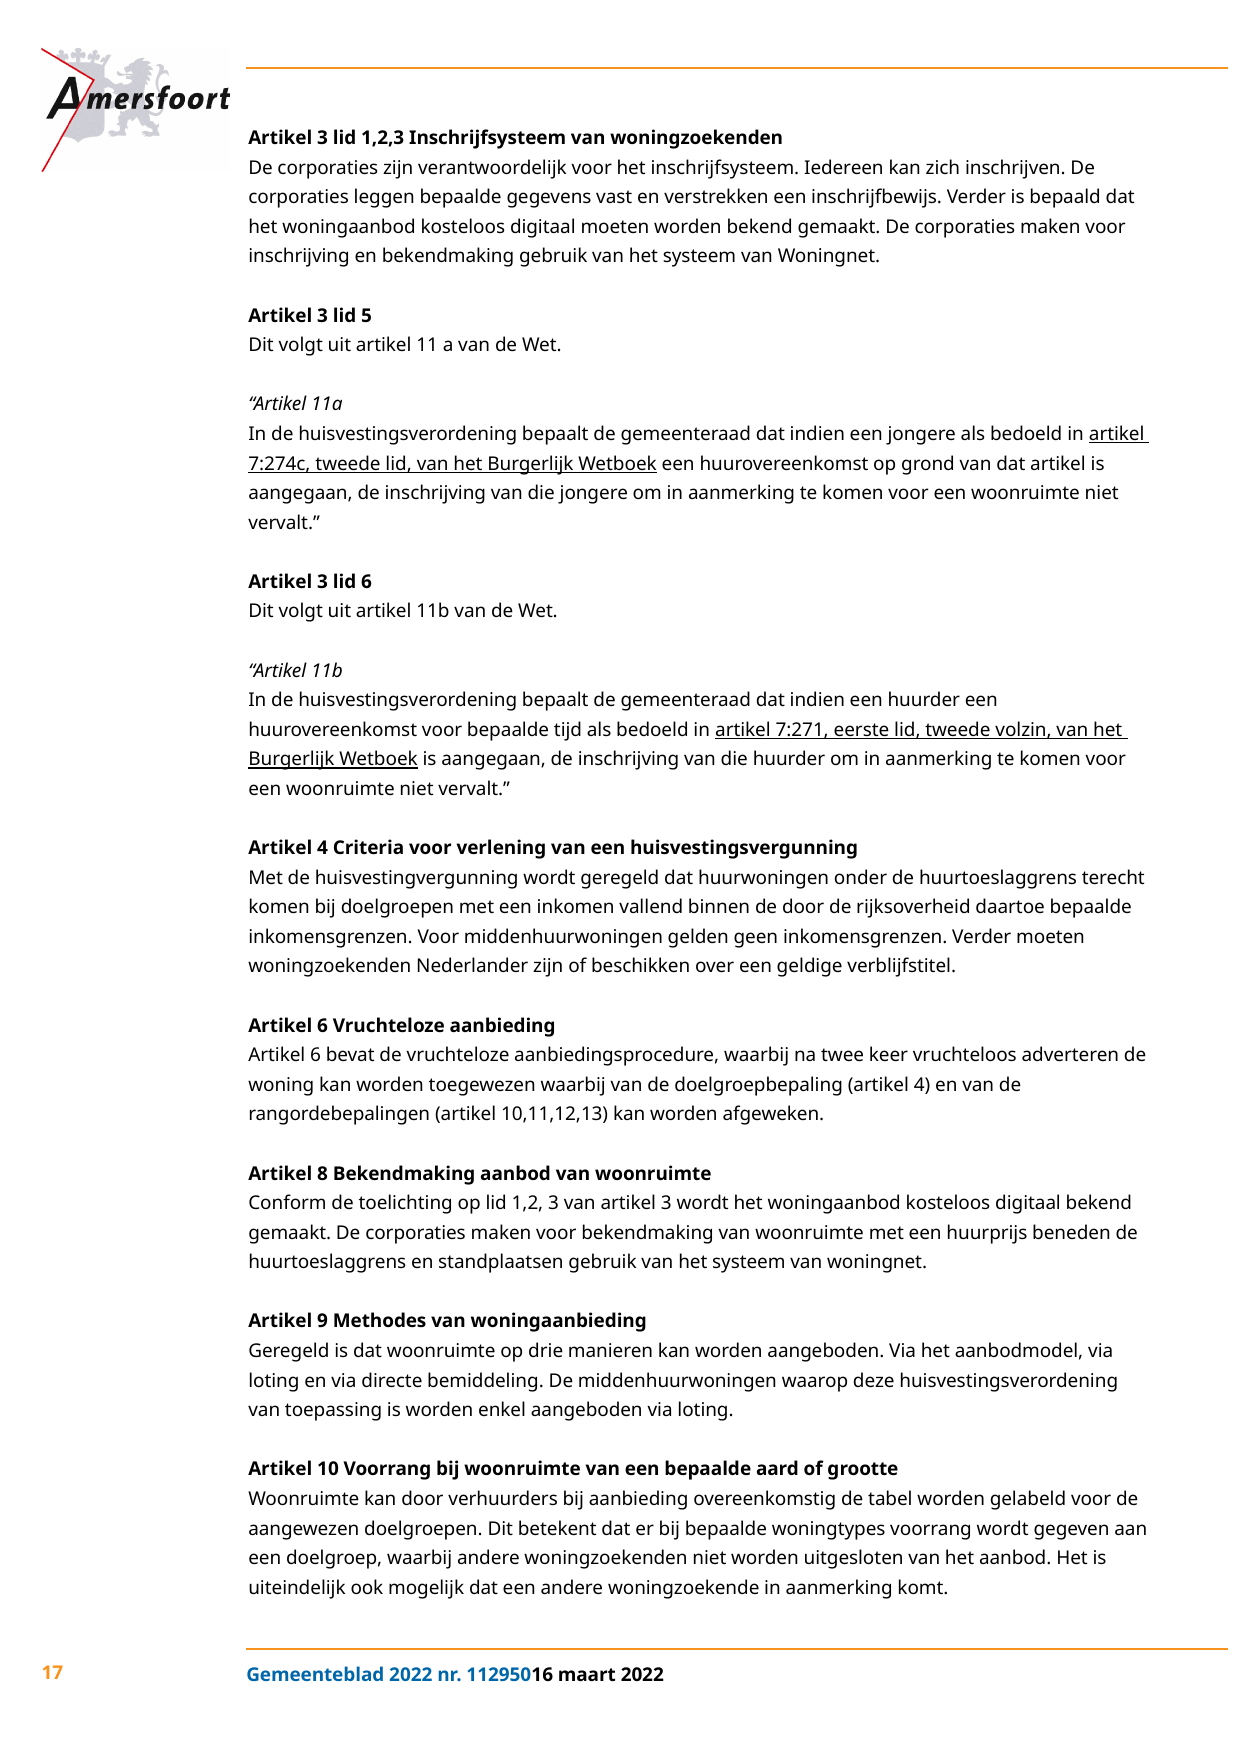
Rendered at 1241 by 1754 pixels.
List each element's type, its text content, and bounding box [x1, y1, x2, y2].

text Artikel 4 Criteria voor verlening van een huisvestingsvergunning [248, 834, 1152, 860]
text Artikel 6 Vruchteloze aanbieding [248, 1012, 1152, 1038]
text Artikel 10 Voorrang bij woonruimte van een bepaalde aard of grootte [248, 1456, 1152, 1481]
text Artikel 3 lid 5 [248, 302, 1152, 328]
text Woonruimte kan door verhuurders bij aanbieding overeenkomstig de tabel worden gelabeld voor de aangewezen doelgroepen. Dit betekent dat er bij bepaalde woningtypes voorrang wordt gegeven aan een doelgroep, waarbij andere woningzoekenden niet worden uitgesloten van het aanbod. Het is uiteindelijk ook mogelijk dat een andere woningzoekende in aanmerking komt. [248, 1485, 1152, 1600]
text Artikel 3 lid 6 [248, 568, 1152, 594]
picture [41, 47, 231, 172]
text Conform de toelichting op lid 1,2, 3 van artikel 3 wordt het woningaanbod kosteloos digitaal bekend gemaakt. De corporaties maken voor bekendmaking van woonruimte met een huurprijs beneden de huurtoeslaggrens en standplaatsen gebruik van het systeem van woningnet. [248, 1189, 1152, 1274]
text De corporaties zijn verantwoordelijk voor het inschrijfsysteem. Iedereen kan zich inschrijven. De corporaties leggen bepaalde gegevens vast en verstrekken een inschrijfbewijs. Verder is bepaald dat het woningaanbod kosteloos digitaal moeten worden bekend gemaakt. De corporaties maken voor inschrijving en bekendmaking gebruik van het systeem van Woningnet. [248, 154, 1152, 268]
text Artikel 3 lid 1,2,3 Inschrijfsysteem van woningzoekenden [248, 124, 1152, 150]
text Artikel 6 bevat de vruchteloze aanbiedingsprocedure, waarbij na twee keer vruchteloos adverteren de woning kan worden toegewezen waarbij van de doelgroepbepaling (artikel 4) en van de rangordebepalingen (artikel 10,11,12,13) kan worden afgeweken. [248, 1041, 1152, 1126]
text In de huisvestingsverordening bepaalt de gemeenteraad dat indien een jongere als bedoeld in artikel 7:274c, tweede lid, van het Burgerlijk Wetboek een huurovereenkomst op grond van dat artikel is aangegaan, de inschrijving van die jongere om in aanmerking te komen voor een woonruimte niet vervalt.” [248, 420, 1152, 535]
text “Artikel 11a [248, 391, 1152, 416]
text Dit volgt uit artikel 11b van de Wet. [248, 598, 1152, 623]
text Artikel 8 Bekendmaking aanbod van woonruimte [248, 1160, 1152, 1186]
text Dit volgt uit artikel 11 a van de Wet. [248, 331, 1152, 357]
text Artikel 9 Methodes van woningaanbieding [248, 1308, 1152, 1333]
text “Artikel 11b [248, 657, 1152, 683]
text Met de huisvestingvergunning wordt geregeld dat huurwoningen onder de huurtoeslaggrens terecht komen bij doelgroepen met een inkomen vallend binnen de door de rijksoverheid daartoe bepaalde inkomensgrenzen. Voor middenhuurwoningen gelden geen inkomensgrenzen. Verder moeten woningzoekenden Nederlander zijn of beschikken over een geldige verblijfstitel. [248, 864, 1152, 978]
text Geregeld is dat woonruimte op drie manieren kan worden aangeboden. Via het aanbodmodel, via loting en via directe bemiddeling. De middenhuurwoningen waarop deze huisvestingsverordening van toepassing is worden enkel aangeboden via loting. [248, 1337, 1152, 1422]
text In de huisvestingsverordening bepaalt de gemeenteraad dat indien een huurder een huurovereenkomst voor bepaalde tijd als bedoeld in artikel 7:271, eerste lid, tweede volzin, van het Burgerlijk Wetboek is aangegaan, de inschrijving van die huurder om in aanmerking te komen voor een woonruimte niet vervalt.” [248, 686, 1152, 801]
